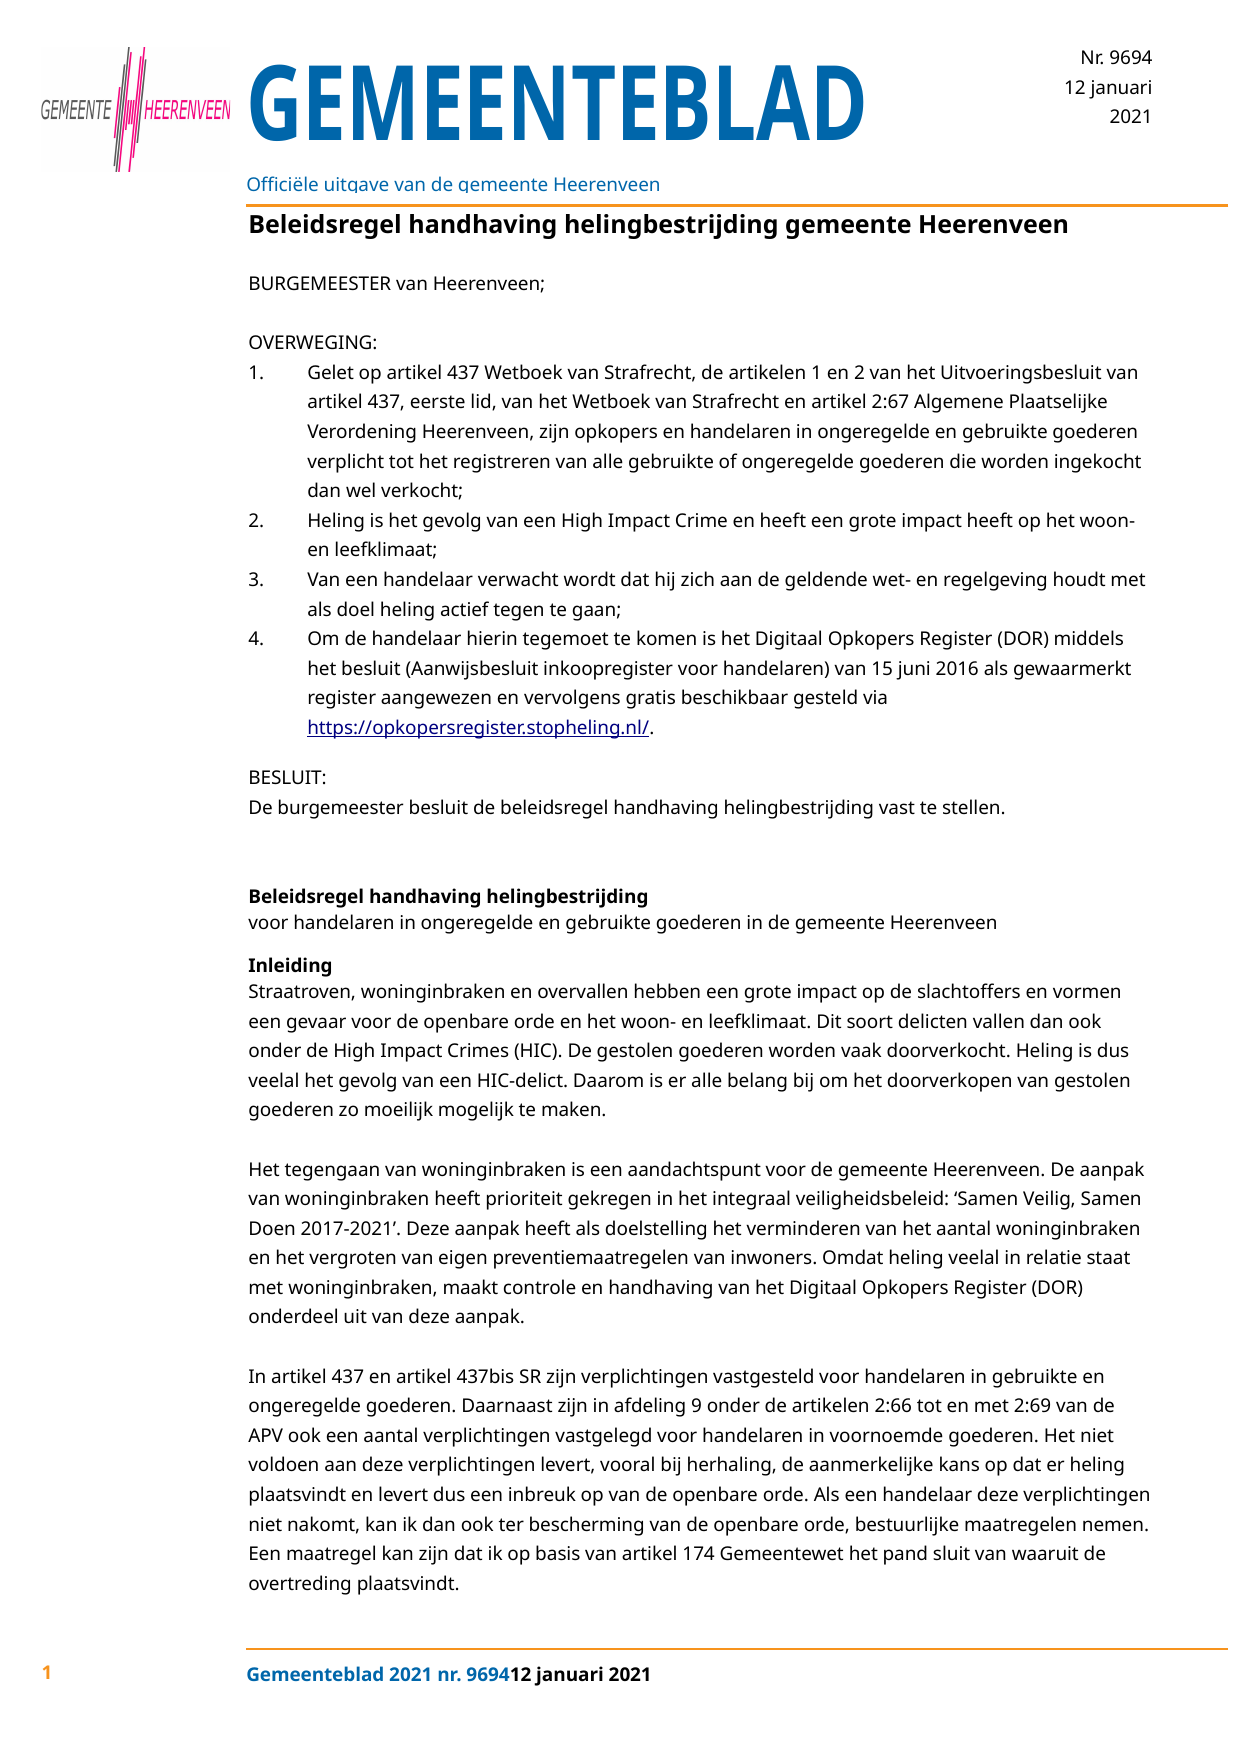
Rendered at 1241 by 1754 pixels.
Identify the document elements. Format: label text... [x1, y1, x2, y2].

text Beleidsregel handhaving helingbestrijding [248, 884, 1152, 909]
text Inleiding [248, 952, 1152, 978]
list Heling is het gevolg van een High Impact Crime en heeft een grote impact heeft op het woon- en leefklimaat; [248, 507, 1152, 562]
text BURGEMEESTER van Heerenveen; [248, 270, 1152, 296]
text De burgemeester besluit de beleidsregel handhaving helingbestrijding vast te stellen. [248, 794, 1152, 820]
list Gelet op artikel 437 Wetboek van Strafrecht, de artikelen 1 en 2 van het Uitvoeringsbesluit van artikel 437, eerste lid, van het Wetboek van Strafrecht en artikel 2:67 Algemene Plaatselijke Verordening Heerenveen, zijn opkopers en handelaren in ongeregelde en gebruikte goederen verplicht tot het registreren van alle gebruikte of ongeregelde goederen die worden ingekocht dan wel verkocht; [248, 359, 1152, 503]
text Het tegengaan van woninginbraken is een aandachtspunt voor de gemeente Heerenveen. De aanpak van woninginbraken heeft prioriteit gekregen in het integraal veiligheidsbeleid: ‘Samen Veilig, Samen Doen 2017-2021’. Deze aanpak heeft als doelstelling het verminderen van het aantal woninginbraken en het vergroten van eigen preventiemaatregelen van inwoners. Omdat heling veelal in relatie staat met woninginbraken, maakt controle en handhaving van het Digitaal Opkopers Register (DOR) onderdeel uit van deze aanpak. [248, 1156, 1152, 1329]
text Beleidsregel handhaving helingbestrijding gemeente Heerenveen [248, 207, 1152, 241]
picture [41, 47, 231, 172]
list Om de handelaar hierin tegemoet te komen is het Digitaal Opkopers Register (DOR) middels het besluit (Aanwijsbesluit inkoopregister voor handelaren) van 15 juni 2016 als gewaarmerkt register aangewezen en vervolgens gratis beschikbaar gesteld via https://opkopersregister.stopheling.nl/. [248, 625, 1152, 740]
text BESLUIT: [248, 764, 1152, 790]
text OVERWEGING: [248, 329, 1152, 355]
list Van een handelaar verwacht wordt dat hij zich aan de geldende wet- en regelgeving houdt met als doel heling actief tegen te gaan; [248, 566, 1152, 621]
text In artikel 437 en artikel 437bis SR zijn verplichtingen vastgesteld voor handelaren in gebruikte en ongeregelde goederen. Daarnaast zijn in afdeling 9 onder de artikelen 2:66 tot en met 2:69 van de APV ook een aantal verplichtingen vastgelegd voor handelaren in voornoemde goederen. Het niet voldoen aan deze verplichtingen levert, vooral bij herhaling, de aanmerkelijke kans op dat er heling plaatsvindt en levert dus een inbreuk op van de openbare orde. Als een handelaar deze verplichtingen niet nakomt, kan ik dan ook ter bescherming van de openbare orde, bestuurlijke maatregelen nemen. Een maatregel kan zijn dat ik op basis van artikel 174 Gemeentewet het pand sluit van waaruit de overtreding plaatsvindt. [248, 1363, 1152, 1596]
text Straatroven, woninginbraken en overvallen hebben een grote impact op de slachtoffers en vormen een gevaar voor de openbare orde en het woon- en leefklimaat. Dit soort delicten vallen dan ook onder de High Impact Crimes (HIC). De gestolen goederen worden vaak doorverkocht. Heling is dus veelal het gevolg van een HIC-delict. Daarom is er alle belang bij om het doorverkopen van gestolen goederen zo moeilijk mogelijk te maken. [248, 978, 1152, 1122]
text voor handelaren in ongeregelde en gebruikte goederen in de gemeente Heerenveen [248, 909, 1152, 935]
